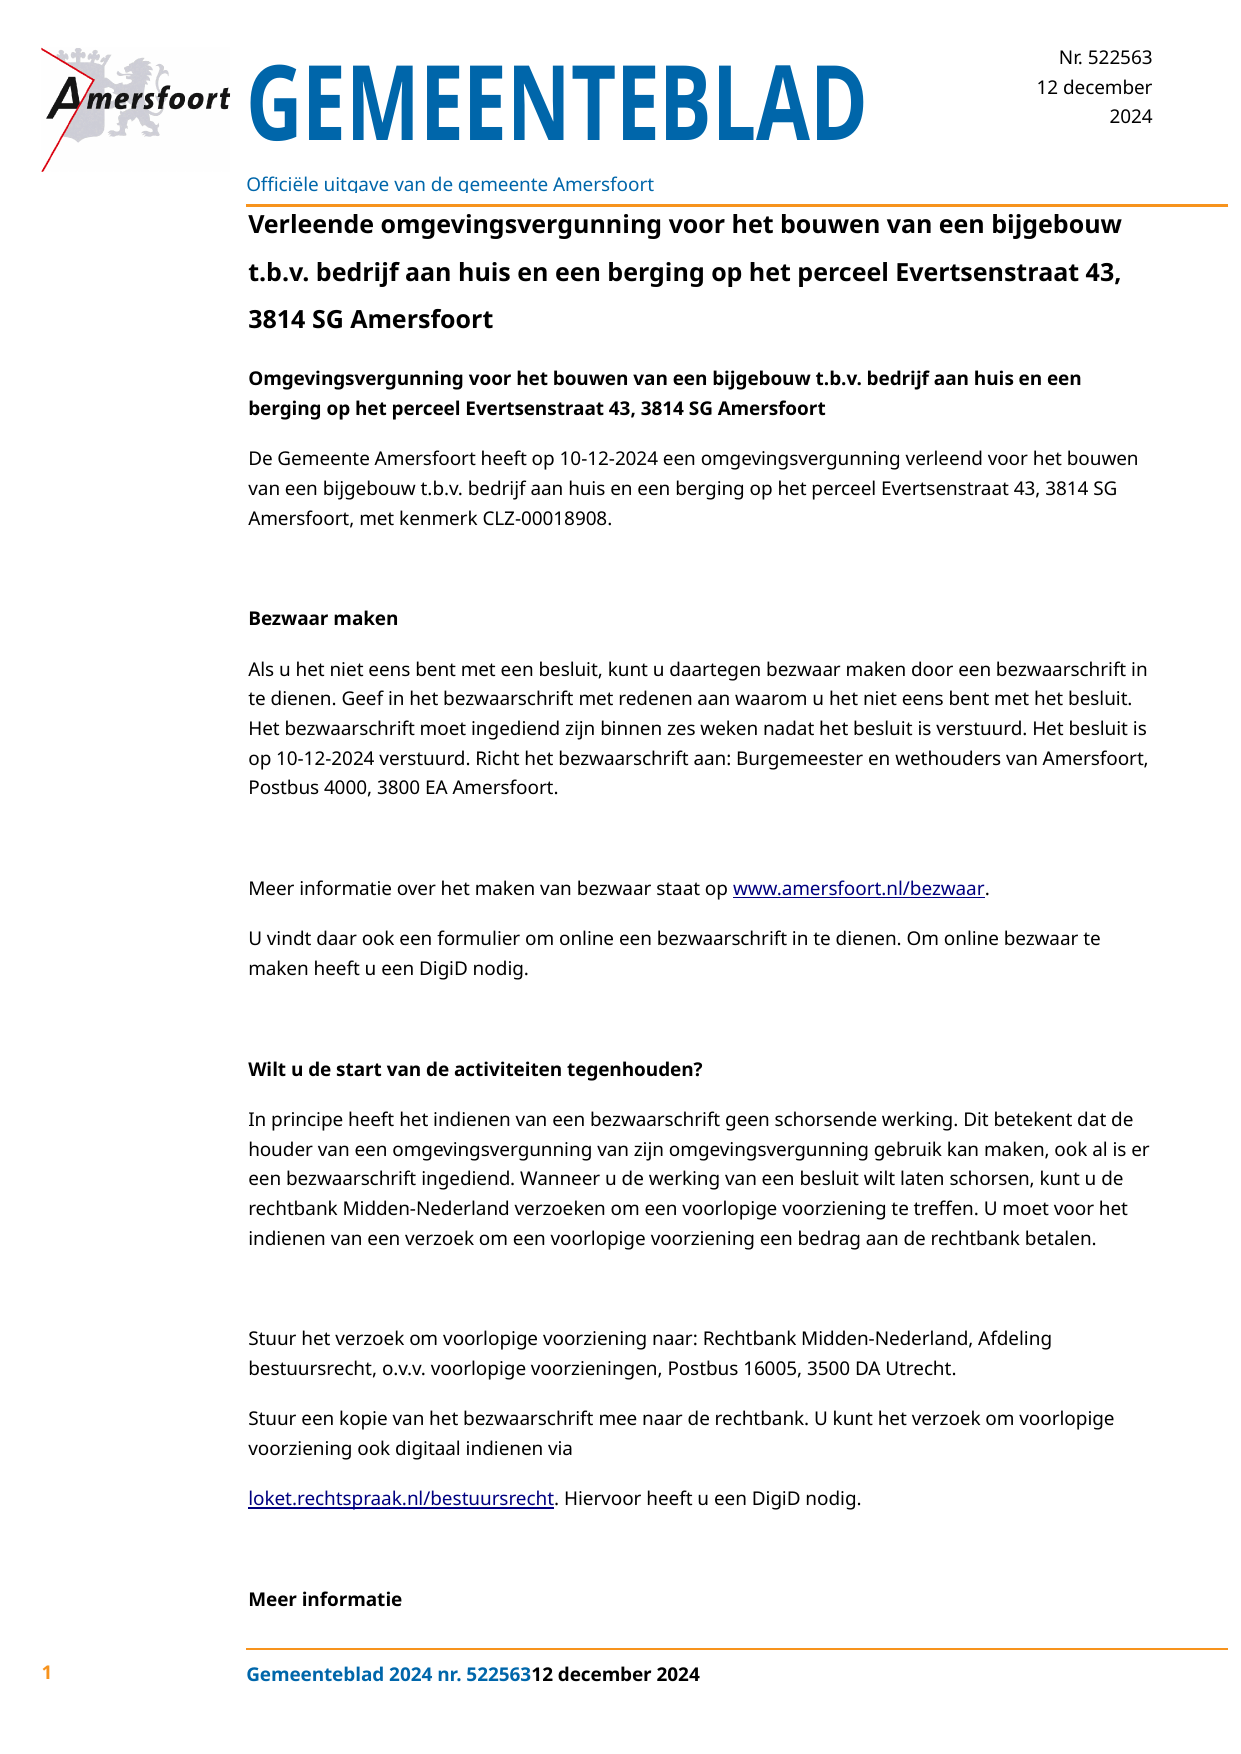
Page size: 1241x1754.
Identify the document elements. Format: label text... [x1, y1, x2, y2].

text De Gemeente Amersfoort heeft op 10-12-2024 een omgevingsvergunning verleend voor het bouwen van een bijgebouw t.b.v. bedrijf aan huis en een berging op het perceel Evertsenstraat 43, 3814 SG Amersfoort, met kenmerk CLZ-00018908. [248, 446, 1152, 530]
text Stuur het verzoek om voorlopige voorziening naar: Rechtbank Midden-Nederland, Afdeling bestuursrecht, o.v.v. voorlopige voorzieningen, Postbus 16005, 3500 DA Utrecht. [248, 1326, 1152, 1381]
text Stuur een kopie van het bezwaarschrift mee naar de rechtbank. U kunt het verzoek om voorlopige voorziening ook digitaal indienen via [248, 1406, 1152, 1461]
text loket.rechtspraak.nl/bestuursrecht. Hiervoor heeft u een DigiD nodig. [248, 1486, 1152, 1511]
text Verleende omgevingsvergunning voor het bouwen van een bijgebouw t.b.v. bedrijf aan huis en een berging op het perceel Evertsenstraat 43, 3814 SG Amersfoort [248, 207, 1152, 336]
text Als u het niet eens bent met een besluit, kunt u daartegen bezwaar maken door een bezwaarschrift in te dienen. Geef in het bezwaarschrift met redenen aan waarom u het niet eens bent met het besluit. Het bezwaarschrift moet ingediend zijn binnen zes weken nadat het besluit is verstuurd. Het besluit is op 10-12-2024 verstuurd. Richt het bezwaarschrift aan: Burgemeester en wethouders van Amersfoort, Postbus 4000, 3800 EA Amersfoort. [248, 656, 1152, 800]
text U vindt daar ook een formulier om online een bezwaarschrift in te dienen. Om online bezwaar te maken heeft u een DigiD nodig. [248, 926, 1152, 981]
picture [41, 47, 231, 172]
text Omgevingsvergunning voor het bouwen van een bijgebouw t.b.v. bedrijf aan huis en een berging op het perceel Evertsenstraat 43, 3814 SG Amersfoort [248, 366, 1152, 421]
text Meer informatie over het maken van bezwaar staat op www.amersfoort.nl/bezwaar. [248, 875, 1152, 901]
text In principe heeft het indienen van een bezwaarschrift geen schorsende werking. Dit betekent dat de houder van een omgevingsvergunning van zijn omgevingsvergunning gebruik kan maken, ook al is er een bezwaarschrift ingediend. Wanneer u de werking van een besluit wilt laten schorsen, kunt u de rechtbank Midden-Nederland verzoeken om een voorlopige voorziening te treffen. U moet voor het indienen van een verzoek om een voorlopige voorziening een bedrag aan de rechtbank betalen. [248, 1106, 1152, 1250]
text Wilt u de start van de activiteiten tegenhouden? [248, 1056, 1152, 1082]
text Meer informatie [248, 1586, 1152, 1612]
text Bezwaar maken [248, 606, 1152, 631]
